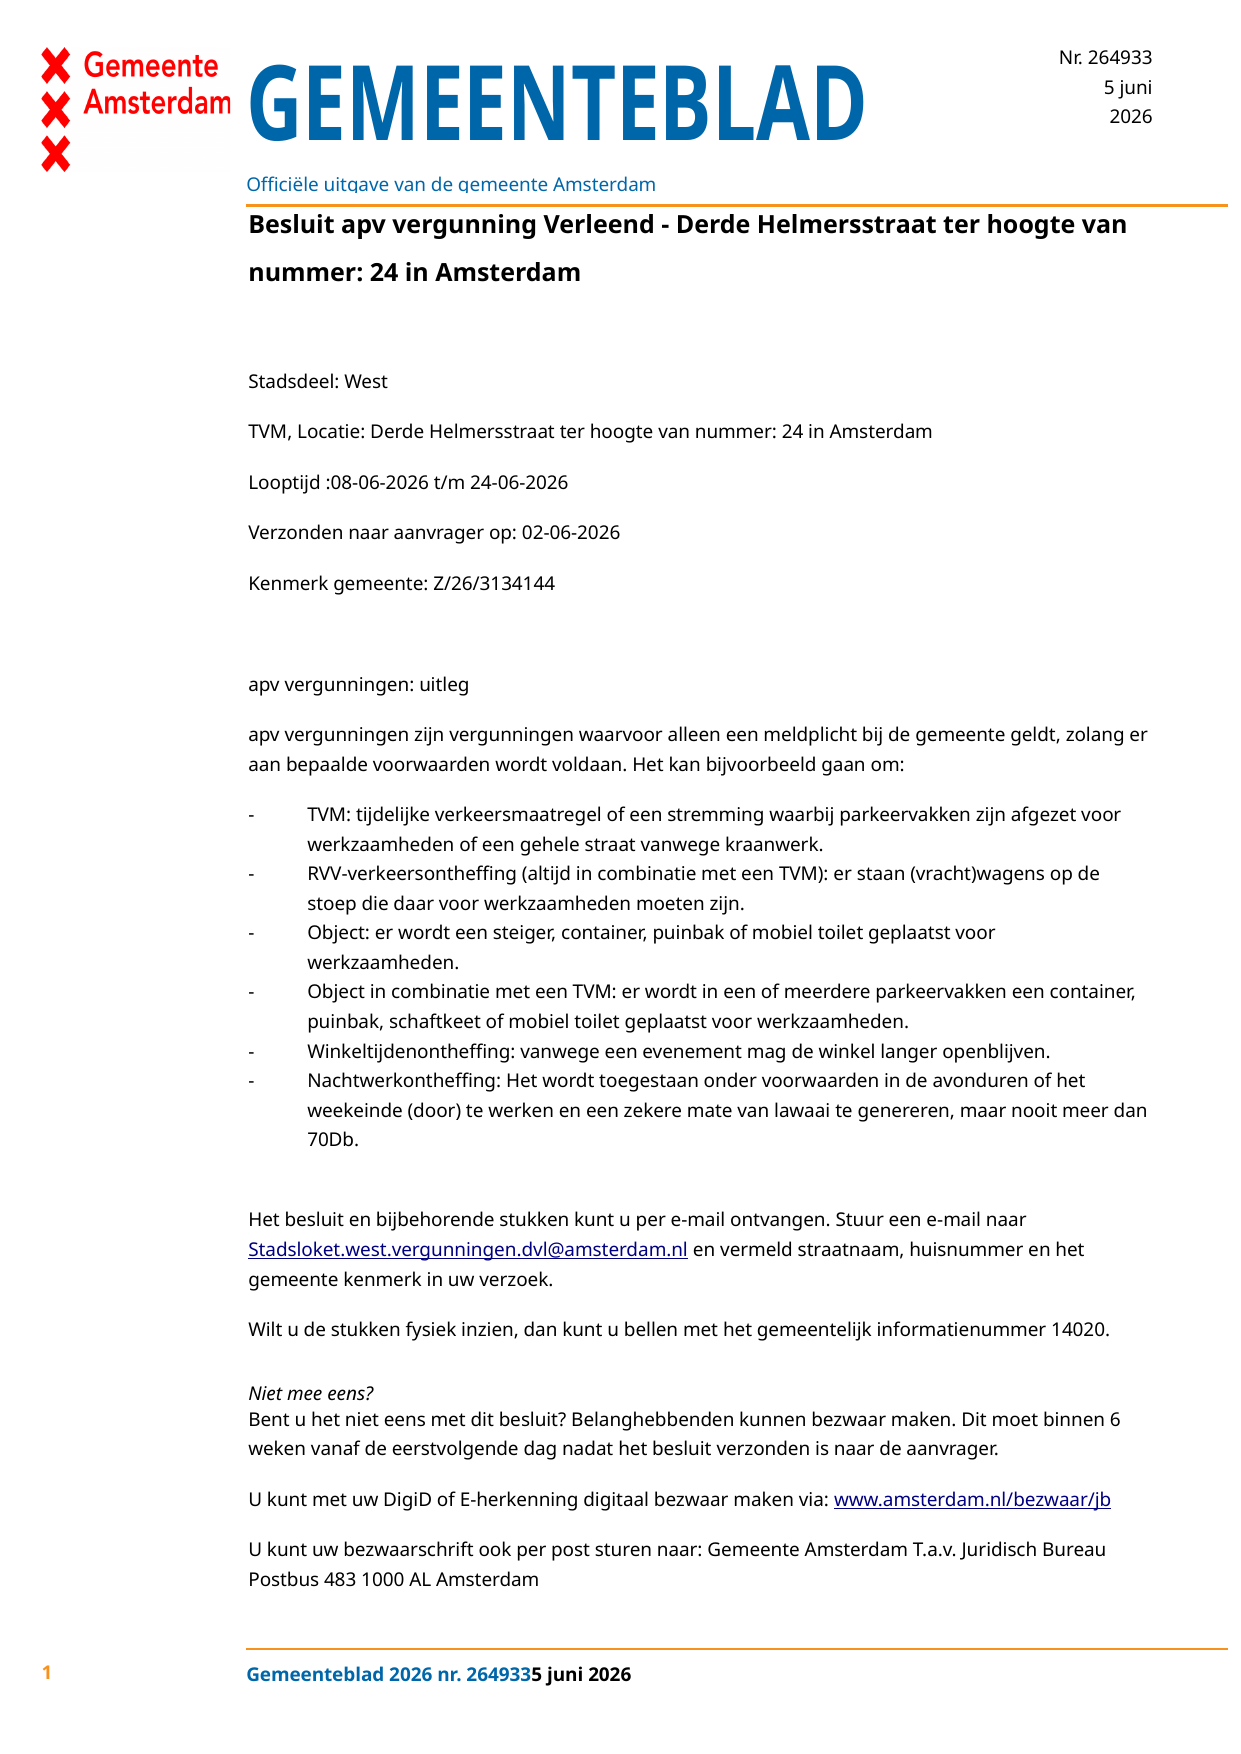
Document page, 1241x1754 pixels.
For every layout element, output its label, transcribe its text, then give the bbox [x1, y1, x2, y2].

text TVM, Locatie: Derde Helmersstraat ter hoogte van nummer: 24 in Amsterdam [248, 419, 1152, 444]
picture [41, 47, 231, 172]
text Verzonden naar aanvrager op: 02-06-2026 [248, 519, 1152, 545]
text U kunt uw bezwaarschrift ook per post sturen naar: Gemeente Amsterdam T.a.v. Juridisch Bureau Postbus 483 1000 AL Amsterdam [248, 1536, 1152, 1592]
text apv vergunningen zijn vergunningen waarvoor alleen een meldplicht bij de gemeente geldt, zolang er aan bepaalde voorwaarden wordt voldaan. Het kan bijvoorbeeld gaan om: [248, 721, 1152, 777]
text Stadsdeel: West [248, 368, 1152, 394]
text U kunt met uw DigiD of E-herkenning digitaal bezwaar maken via: www.amsterdam.nl/bezwaar/jb [248, 1486, 1152, 1512]
list Object: er wordt een steiger, container, puinbak of mobiel toilet geplaatst voor werkzaamheden. [248, 919, 1152, 975]
text Wilt u de stukken fysiek inzien, dan kunt u bellen met het gemeentelijk informatienummer 14020. [248, 1316, 1152, 1342]
list Winkeltijdenontheffing: vanwege een evenement mag de winkel langer openblijven. [248, 1038, 1152, 1064]
text Kenmerk gemeente: Z/26/3134144 [248, 570, 1152, 596]
list RVV-verkeersontheffing (altijd in combinatie met een TVM): er staan (vracht)wagens op de stoep die daar voor werkzaamheden moeten zijn. [248, 860, 1152, 916]
text Besluit apv vergunning Verleend - Derde Helmersstraat ter hoogte van nummer: 24 in Amsterdam [248, 207, 1152, 288]
text Bent u het niet eens met dit besluit? Belanghebbenden kunnen bezwaar maken. Dit moet binnen 6 weken vanaf de eerstvolgende dag nadat het besluit verzonden is naar de aanvrager. [248, 1406, 1152, 1461]
list Object in combinatie met een TVM: er wordt in een of meerdere parkeervakken een container, puinbak, schaftkeet of mobiel toilet geplaatst voor werkzaamheden. [248, 979, 1152, 1034]
text Niet mee eens? [248, 1380, 1152, 1406]
text apv vergunningen: uitleg [248, 671, 1152, 697]
list TVM: tijdelijke verkeersmaatregel of een stremming waarbij parkeervakken zijn afgezet voor werkzaamheden of een gehele straat vanwege kraanwerk. [248, 801, 1152, 857]
text Het besluit en bijbehorende stukken kunt u per e-mail ontvangen. Stuur een e-mail naar Stadsloket.west.vergunningen.dvl@amsterdam.nl en vermeld straatnaam, huisnummer en het gemeente kenmerk in uw verzoek. [248, 1207, 1152, 1292]
text Looptijd :08-06-2026 t/m 24-06-2026 [248, 469, 1152, 495]
list Nachtwerkontheffing: Het wordt toegestaan onder voorwaarden in de avonduren of het weekeinde (door) te werken en een zekere mate van lawaai te genereren, maar nooit meer dan 70Db. [248, 1067, 1152, 1152]
